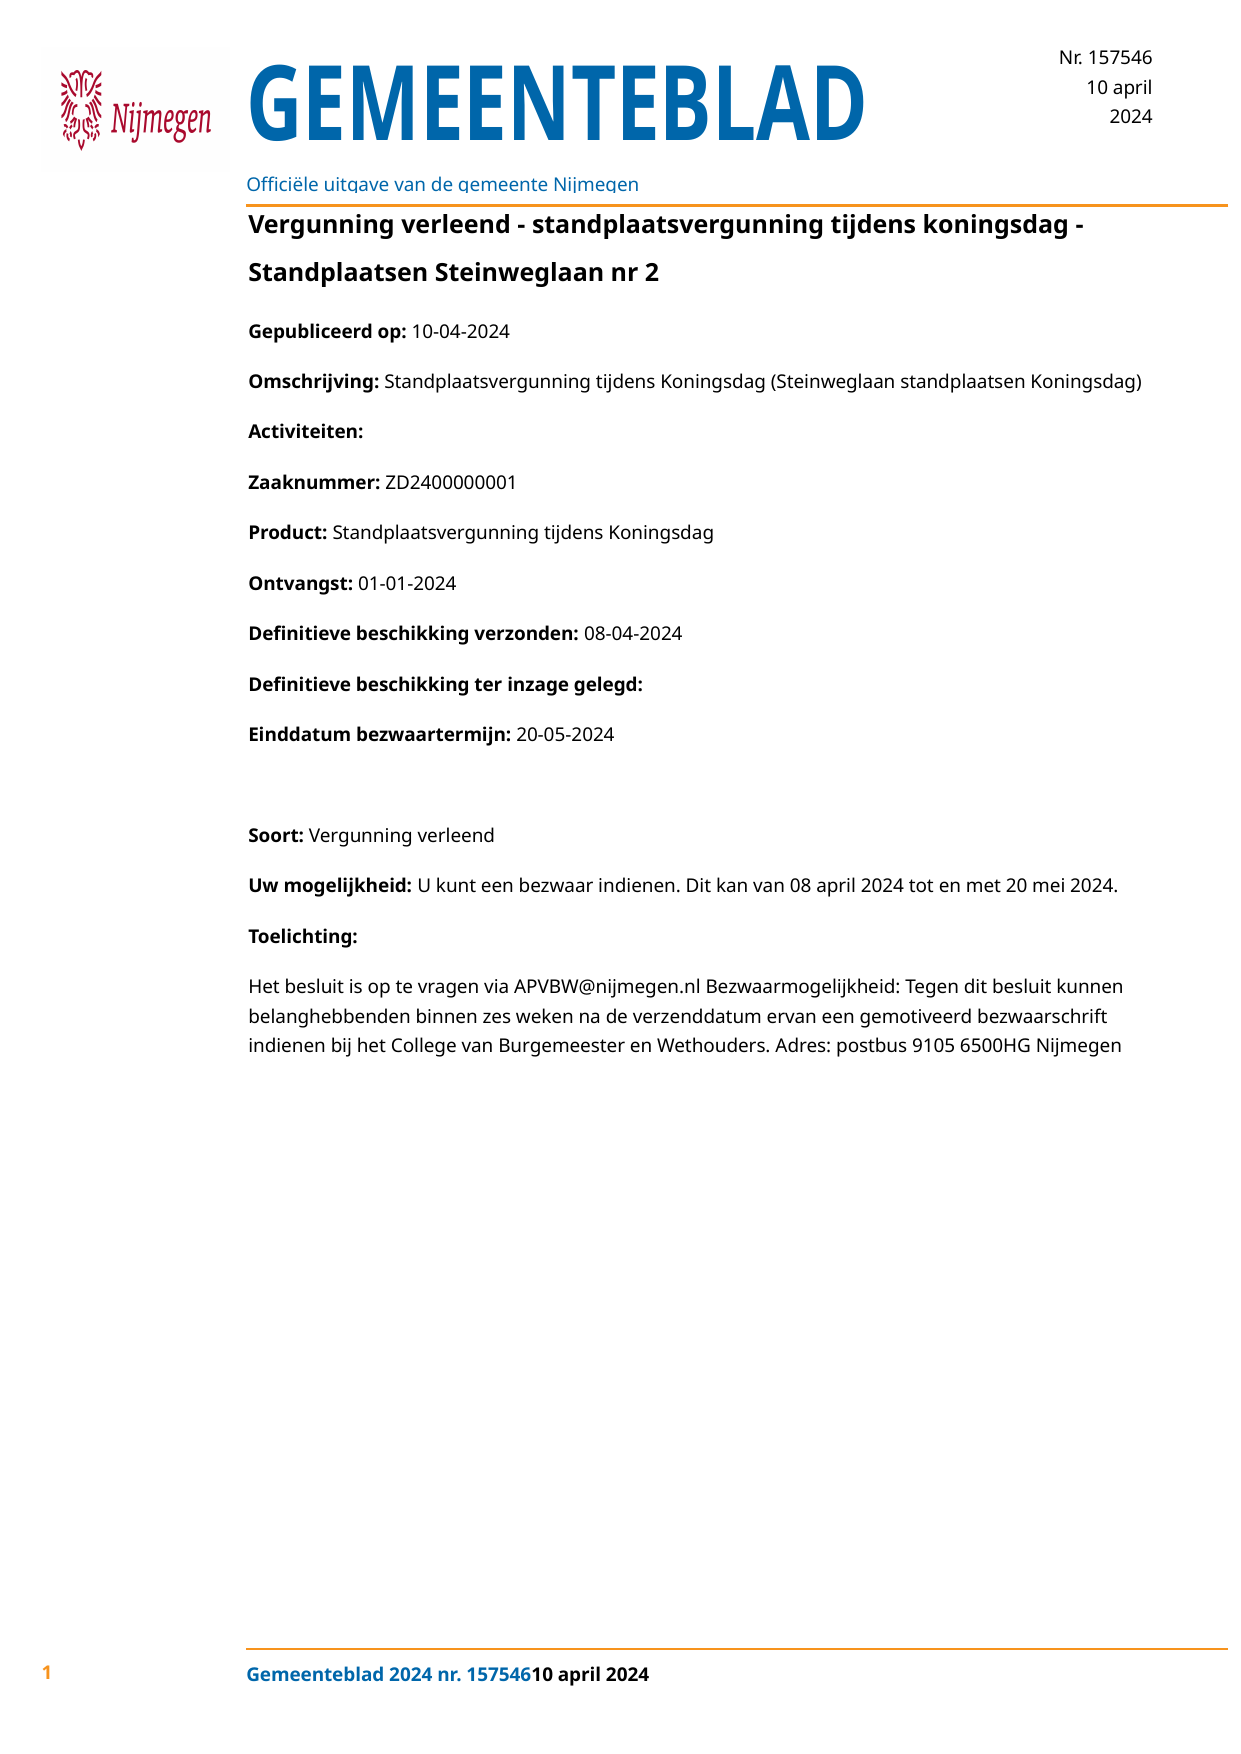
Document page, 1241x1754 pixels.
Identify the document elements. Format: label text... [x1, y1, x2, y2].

text Product: Standplaatsvergunning tijdens Koningsdag [248, 519, 1152, 545]
text Zaaknummer: ZD2400000001 [248, 469, 1152, 495]
text Soort: Vergunning verleend [248, 822, 1152, 848]
picture [41, 47, 231, 172]
text Vergunning verleend - standplaatsvergunning tijdens koningsdag - Standplaatsen Steinweglaan nr 2 [248, 207, 1152, 288]
text Einddatum bezwaartermijn: 20-05-2024 [248, 721, 1152, 747]
text Definitieve beschikking ter inzage gelegd: [248, 671, 1152, 697]
text Toelichting: [248, 923, 1152, 949]
text Definitieve beschikking verzonden: 08-04-2024 [248, 620, 1152, 646]
text Uw mogelijkheid: U kunt een bezwaar indienen. Dit kan van 08 april 2024 tot en met 20 mei 2024. [248, 872, 1152, 898]
text Gepubliceerd op: 10-04-2024 [248, 318, 1152, 344]
text Activiteiten: [248, 419, 1152, 444]
text Omschrijving: Standplaatsvergunning tijdens Koningsdag (Steinweglaan standplaatsen Koningsdag) [248, 368, 1152, 394]
text Ontvangst: 01-01-2024 [248, 570, 1152, 596]
text Het besluit is op te vragen via APVBW@nijmegen.nl Bezwaarmogelijkheid: Tegen dit besluit kunnen belanghebbenden binnen zes weken na de verzenddatum ervan een gemotiveerd bezwaarschrift indienen bij het College van Burgemeester en Wethouders. Adres: postbus 9105 6500HG Nijmegen [248, 973, 1152, 1058]
